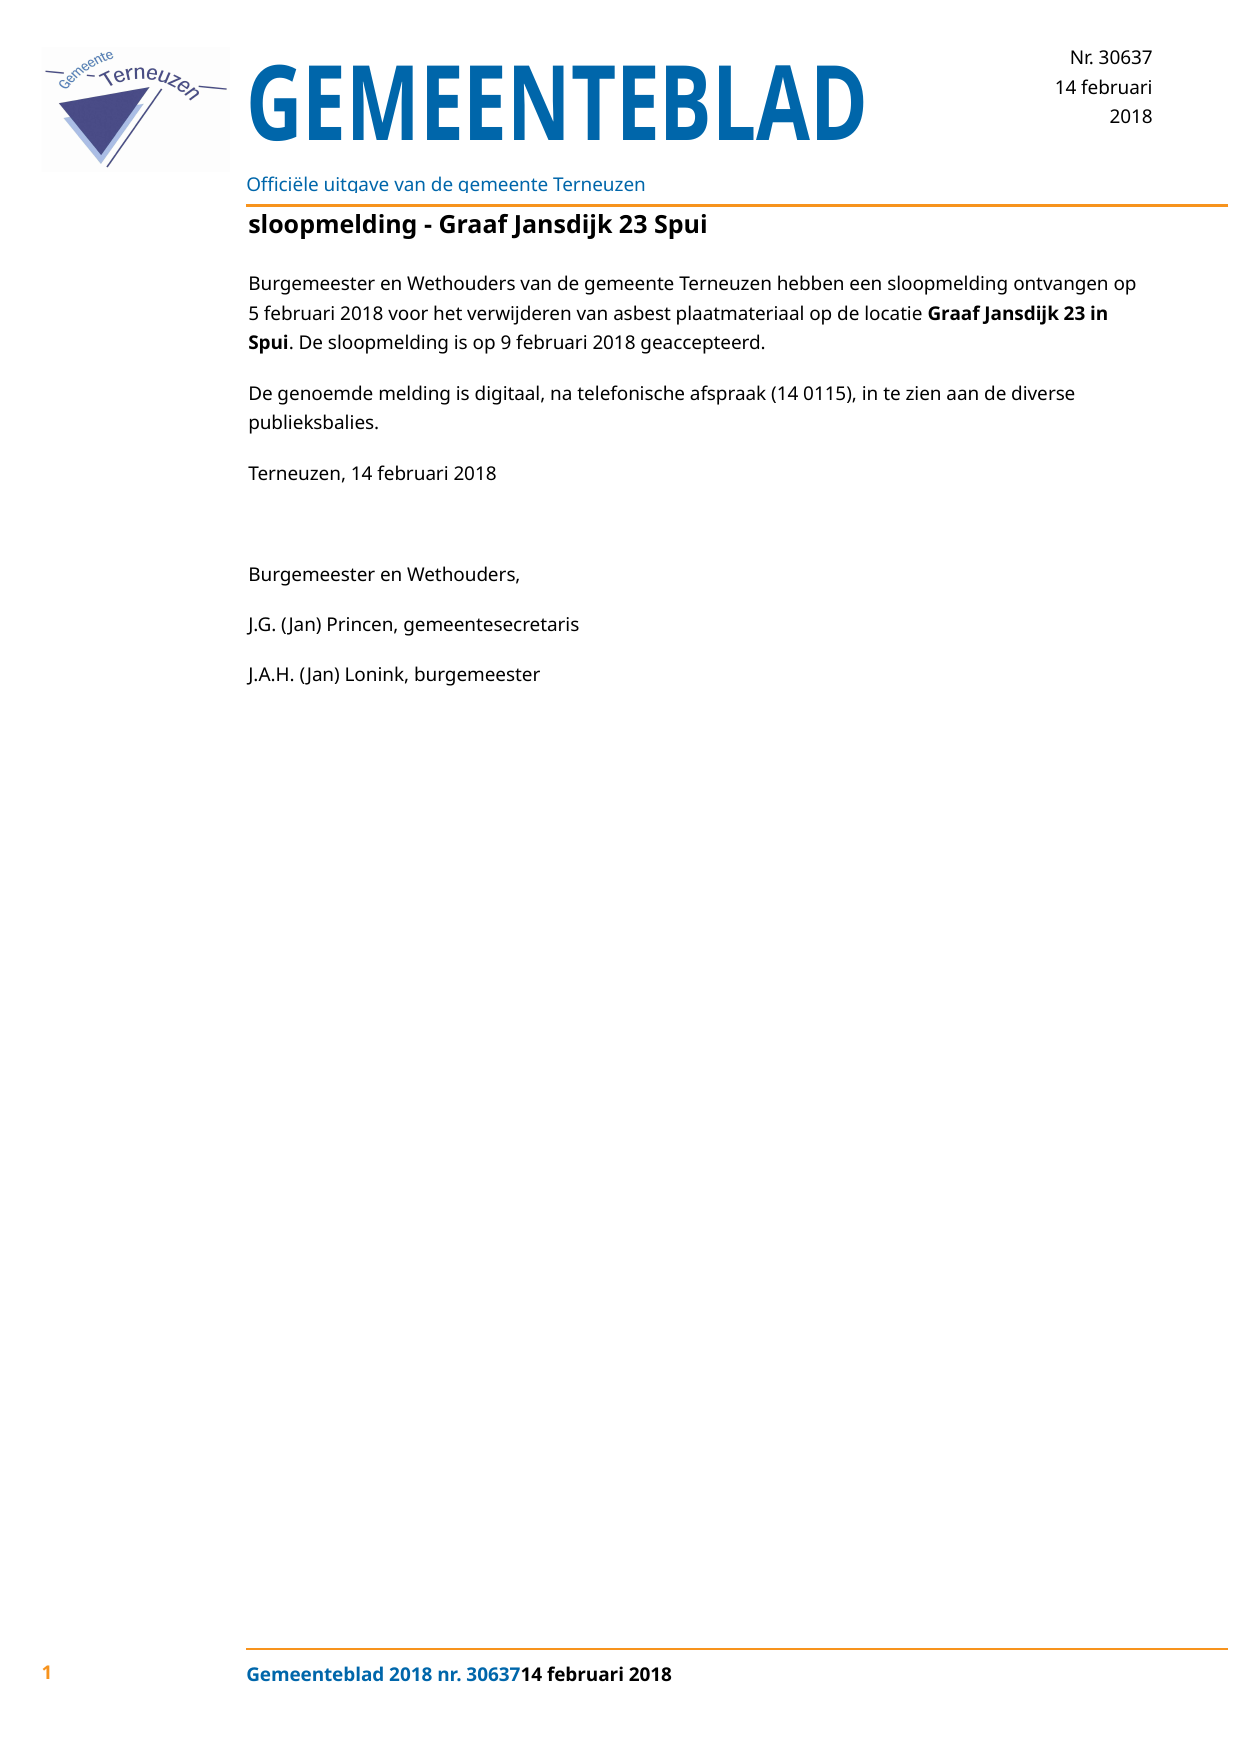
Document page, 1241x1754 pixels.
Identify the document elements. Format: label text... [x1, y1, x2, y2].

text Burgemeester en Wethouders van de gemeente Terneuzen hebben een sloopmelding ontvangen op 5 februari 2018 voor het verwijderen van asbest plaatmateriaal op de locatie Graaf Jansdijk 23 in Spui. De sloopmelding is op 9 februari 2018 geaccepteerd. [248, 270, 1152, 355]
text Terneuzen, 14 februari 2018 [248, 460, 1152, 486]
text J.G. (Jan) Princen, gemeentesecretaris [248, 611, 1152, 637]
text Burgemeester en Wethouders, [248, 561, 1152, 586]
text J.A.H. (Jan) Lonink, burgemeester [248, 662, 1152, 687]
text sloopmelding - Graaf Jansdijk 23 Spui [248, 207, 1152, 241]
text De genoemde melding is digitaal, na telefonische afspraak (14 0115), in te zien aan de diverse publieksbalies. [248, 380, 1152, 435]
picture [41, 47, 231, 172]
